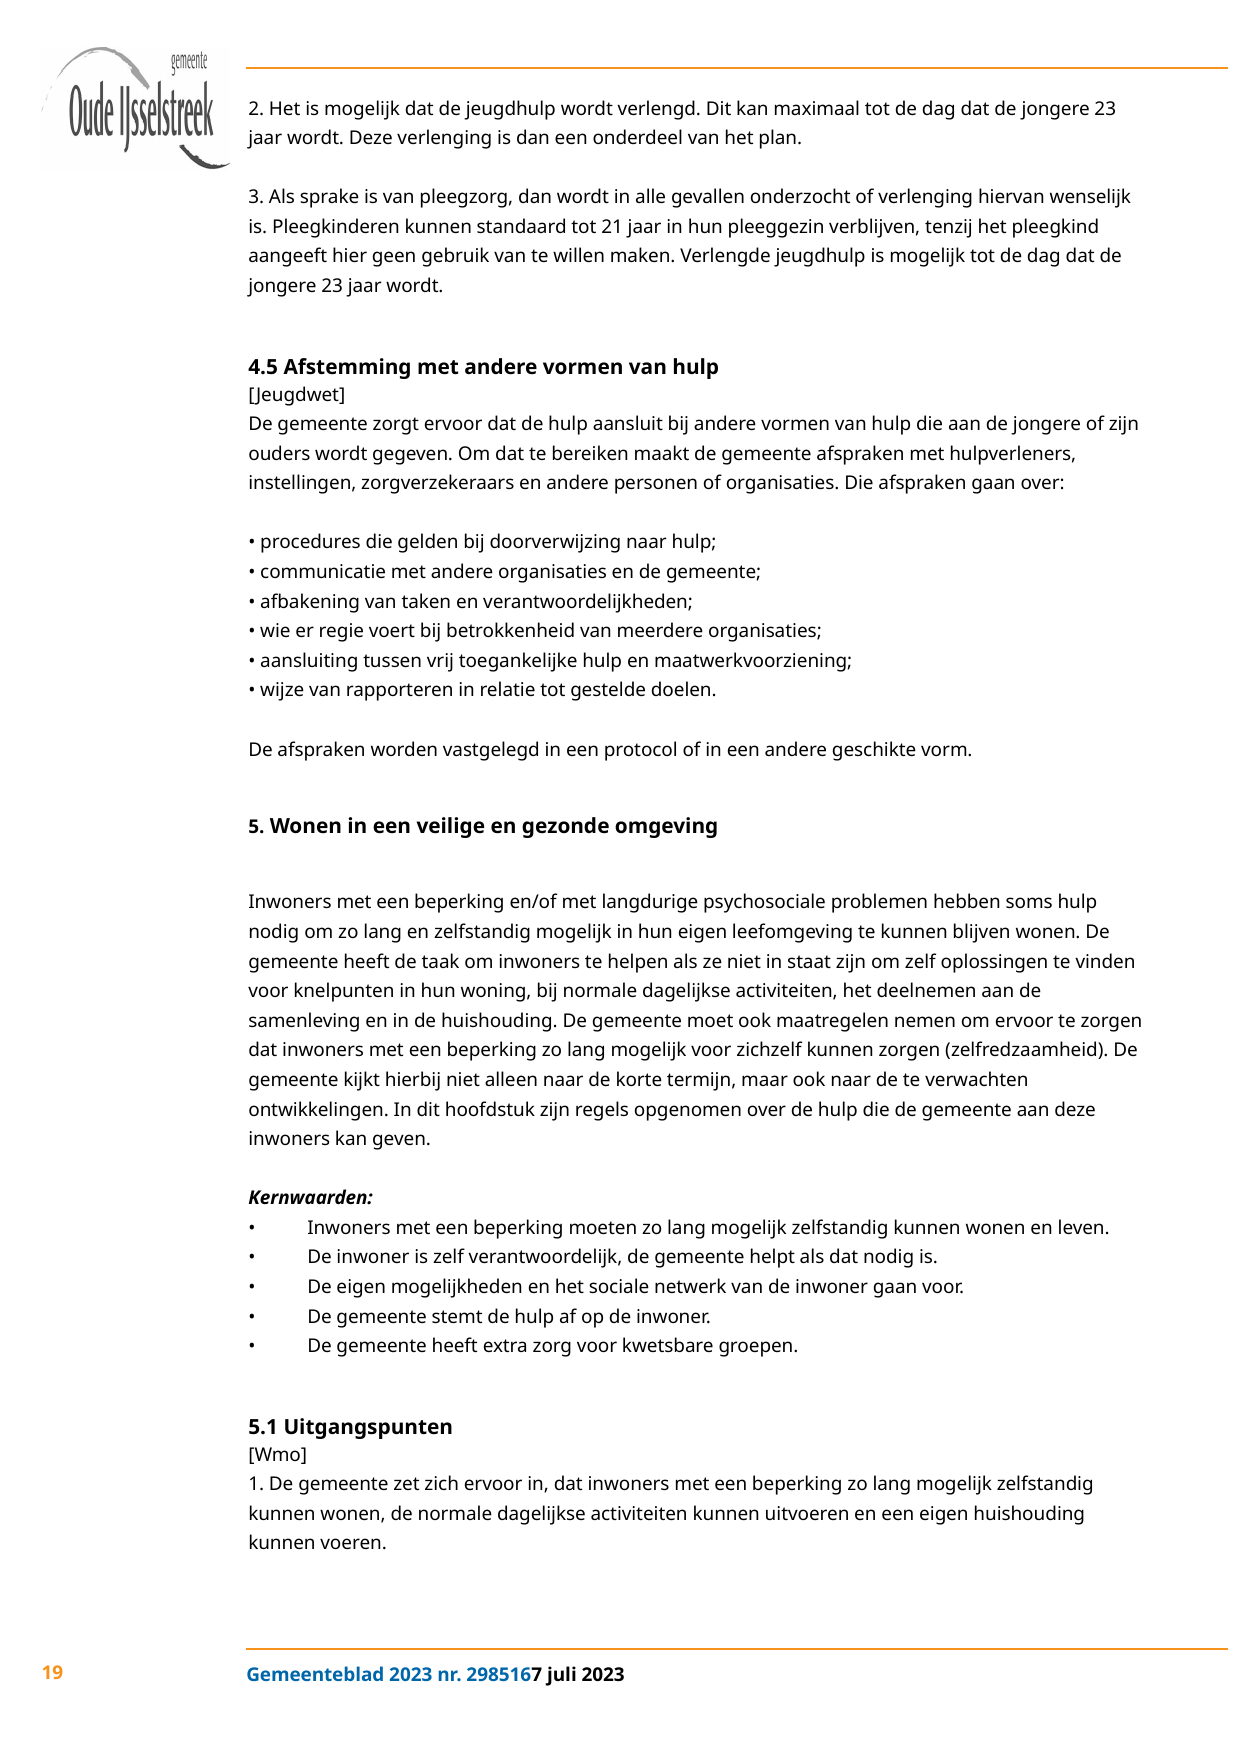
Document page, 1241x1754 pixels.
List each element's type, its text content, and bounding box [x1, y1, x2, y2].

text De gemeente zorgt ervoor dat de hulp aansluit bij andere vormen van hulp die aan de jongere of zijn ouders wordt gegeven. Om dat te bereiken maakt de gemeente afspraken met hulpverleners, instellingen, zorgverzekeraars en andere personen of organisaties. Die afspraken gaan over: [248, 410, 1152, 495]
text • procedures die gelden bij doorverwijzing naar hulp; [248, 529, 1152, 554]
list De gemeente stemt de hulp af op de inwoner. [248, 1303, 1152, 1328]
list De eigen mogelijkheden en het sociale netwerk van de inwoner gaan voor. [248, 1273, 1152, 1299]
text De afspraken worden vastgelegd in een protocol of in een andere geschikte vorm. [248, 736, 1152, 761]
text Inwoners met een beperking en/of met langdurige psychosociale problemen hebben soms hulp nodig om zo lang en zelfstandig mogelijk in hun eigen leefomgeving te kunnen blijven wonen. De gemeente heeft de taak om inwoners te helpen als ze niet in staat zijn om zelf oplossingen te vinden voor knelpunten in hun woning, bij normale dagelijkse activiteiten, het deelnemen aan de samenleving en in de huishouding. De gemeente moet ook maatregelen nemen om ervoor te zorgen dat inwoners met een beperking zo lang mogelijk voor zichzelf kunnen zorgen (zelfredzaamheid). De gemeente kijkt hierbij niet alleen naar de korte termijn, maar ook naar de te verwachten ontwikkelingen. In dit hoofdstuk zijn regels opgenomen over de hulp die de gemeente aan deze inwoners kan geven. [248, 889, 1152, 1151]
text • communicatie met andere organisaties en de gemeente; [248, 558, 1152, 584]
text 2. Het is mogelijk dat de jeugdhulp wordt verlengd. Dit kan maximaal tot de dag dat de jongere 23 jaar wordt. Deze verlenging is dan een onderdeel van het plan. [248, 95, 1152, 150]
text • wie er regie voert bij betrokkenheid van meerdere organisaties; [248, 617, 1152, 643]
list Inwoners met een beperking moeten zo lang mogelijk zelfstandig kunnen wonen en leven. [248, 1214, 1152, 1240]
text • afbakening van taken en verantwoordelijkheden; [248, 588, 1152, 613]
text • wijze van rapporteren in relatie tot gestelde doelen. [248, 677, 1152, 702]
text • aansluiting tussen vrij toegankelijke hulp en maatwerkvoorziening; [248, 647, 1152, 673]
text 1. De gemeente zet zich ervoor in, dat inwoners met een beperking zo lang mogelijk zelfstandig kunnen wonen, de normale dagelijkse activiteiten kunnen uitvoeren en een eigen huishouding kunnen voeren. [248, 1470, 1152, 1555]
text 5. Wonen in een veilige en gezonde omgeving [248, 811, 1152, 839]
text [Jeugdwet] [248, 381, 1152, 406]
text Kernwaarden: [248, 1184, 1152, 1210]
text 4.5 Afstemming met andere vormen van hulp [248, 352, 1152, 381]
list De inwoner is zelf verantwoordelijk, de gemeente helpt als dat nodig is. [248, 1244, 1152, 1269]
text 5.1 Uitgangspunten [248, 1412, 1152, 1441]
text [Wmo] [248, 1441, 1152, 1467]
text 3. Als sprake is van pleegzorg, dan wordt in alle gevallen onderzocht of verlenging hiervan wenselijk is. Pleegkinderen kunnen standaard tot 21 jaar in hun pleeggezin verblijven, tenzij het pleegkind aangeeft hier geen gebruik van te willen maken. Verlengde jeugdhulp is mogelijk tot de dag dat de jongere 23 jaar wordt. [248, 183, 1152, 298]
picture [41, 47, 231, 172]
list De gemeente heeft extra zorg voor kwetsbare groepen. [248, 1332, 1152, 1358]
